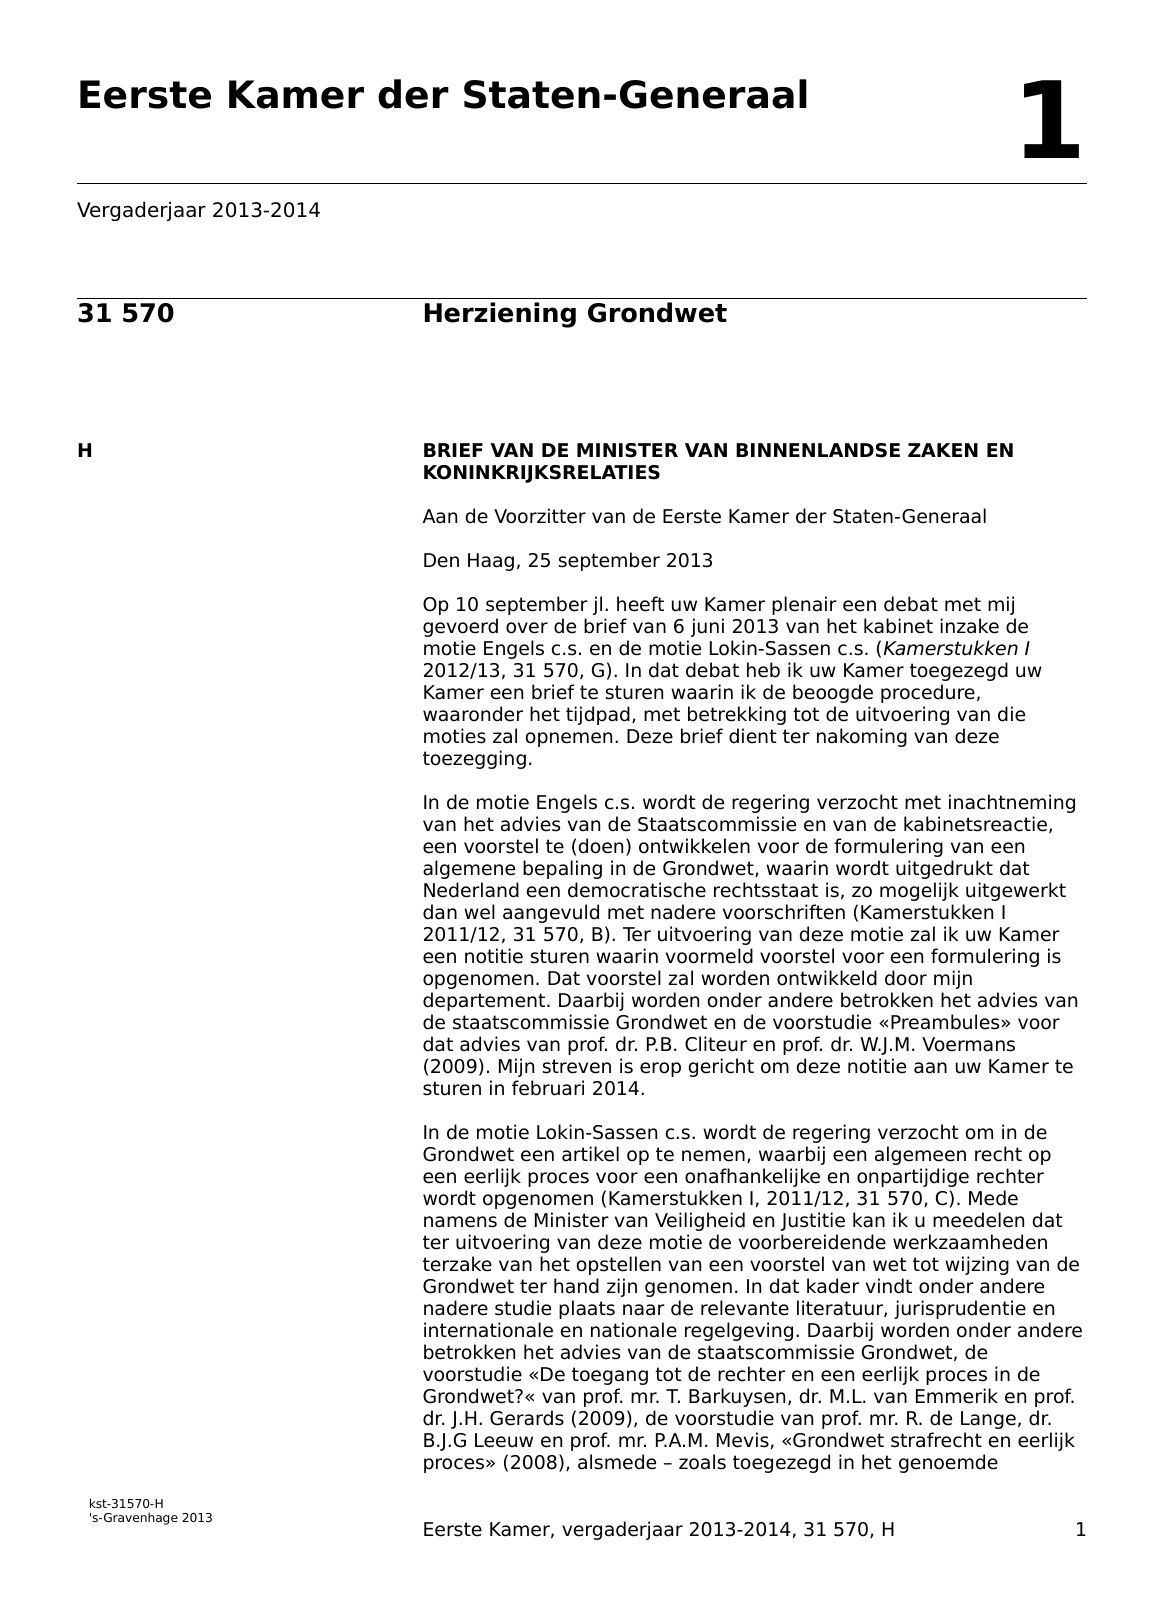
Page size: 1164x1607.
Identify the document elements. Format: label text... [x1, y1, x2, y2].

text 's-Gravenhage 2013 [88, 1511, 323, 1525]
subtitle H BRIEF VAN DE MINISTER VAN BINNENLANDSE ZAKEN EN KONINKRIJKSRELATIES [77, 440, 1087, 484]
table_header 1 [886, 59, 1087, 183]
subtitle 31 570 Herziening Grondwet [77, 299, 1087, 329]
text In de motie Lokin-Sassen c.s. wordt de regering verzocht om in de Grondwet een artikel op te nemen, waarbij een algemeen recht op een eerlijk proces voor een onafhankelijke en onpartijdige rechter wordt opgenomen (Kamerstukken I, 2011/12, 31 570, C). Mede namens de Minister van Veiligheid en Justitie kan ik u meedelen dat ter uitvoering van deze motie de voorbereidende werkzaamheden terzake van het opstellen van een voorstel van wet tot wijzing van de Grondwet ter hand zijn genomen. In dat kader vindt onder andere nadere studie plaats naar de relevante literatuur, jurisprudentie en internationale en nationale regelgeving. Daarbij worden onder andere betrokken het advies van de staatscommissie Grondwet, de voorstudie «De toegang tot de rechter en een eerlijk proces in de Grondwet?« van prof. mr. T. Barkuysen, dr. M.L. van Emmerik en prof. dr. J.H. Gerards (2009), de voorstudie van prof. mr. R. de Lange, dr. B.J.G Leeuw en prof. mr. P.A.M. Mevis, «Grondwet strafrecht en eerlijk proces» (2008), alsmede – zoals toegezegd in het genoemde [422, 1122, 1087, 1474]
text In de motie Engels c.s. wordt de regering verzocht met inachtneming van het advies van de Staatscommissie en van de kabinetsreactie, een voorstel te (doen) ontwikkelen voor de formulering van een algemene bepaling in de Grondwet, waarin wordt uitgedrukt dat Nederland een democratische rechtsstaat is, zo mogelijk uitgewerkt dan wel aangevuld met nadere voorschriften (Kamerstukken I 2011/12, 31 570, B). Ter uitvoering van deze motie zal ik uw Kamer een notitie sturen waarin voormeld voorstel voor een formulering is opgenomen. Dat voorstel zal worden ontwikkeld door mijn departement. Daarbij worden onder andere betrokken het advies van de staatscommissie Grondwet en de voorstudie «Preambules» voor dat advies van prof. dr. P.B. Cliteur en prof. dr. W.J.M. Voermans (2009). Mijn streven is erop gericht om deze notitie aan uw Kamer te sturen in februari 2014. [422, 792, 1087, 1100]
table_cell Vergaderjaar 2013-2014 [77, 184, 1087, 298]
text Op 10 september jl. heeft uw Kamer plenair een debat met mij gevoerd over de brief van 6 juni 2013 van het kabinet inzake de motie Engels c.s. en de motie Lokin-Sassen c.s. (Kamerstukken I 2012/13, 31 570, G). In dat debat heb ik uw Kamer toegezegd uw Kamer een brief te sturen waarin ik de beoogde procedure, waaronder het tijdpad, met betrekking tot de uitvoering van die moties zal opnemen. Deze brief dient ter nakoming van deze toezegging. [422, 594, 1087, 770]
text Den Haag, 25 september 2013 [422, 550, 1087, 572]
text kst-31570-H [88, 1497, 323, 1511]
table_header Eerste Kamer der Staten-Generaal [77, 59, 886, 183]
text Aan de Voorzitter van de Eerste Kamer der Staten-Generaal [422, 506, 1087, 528]
